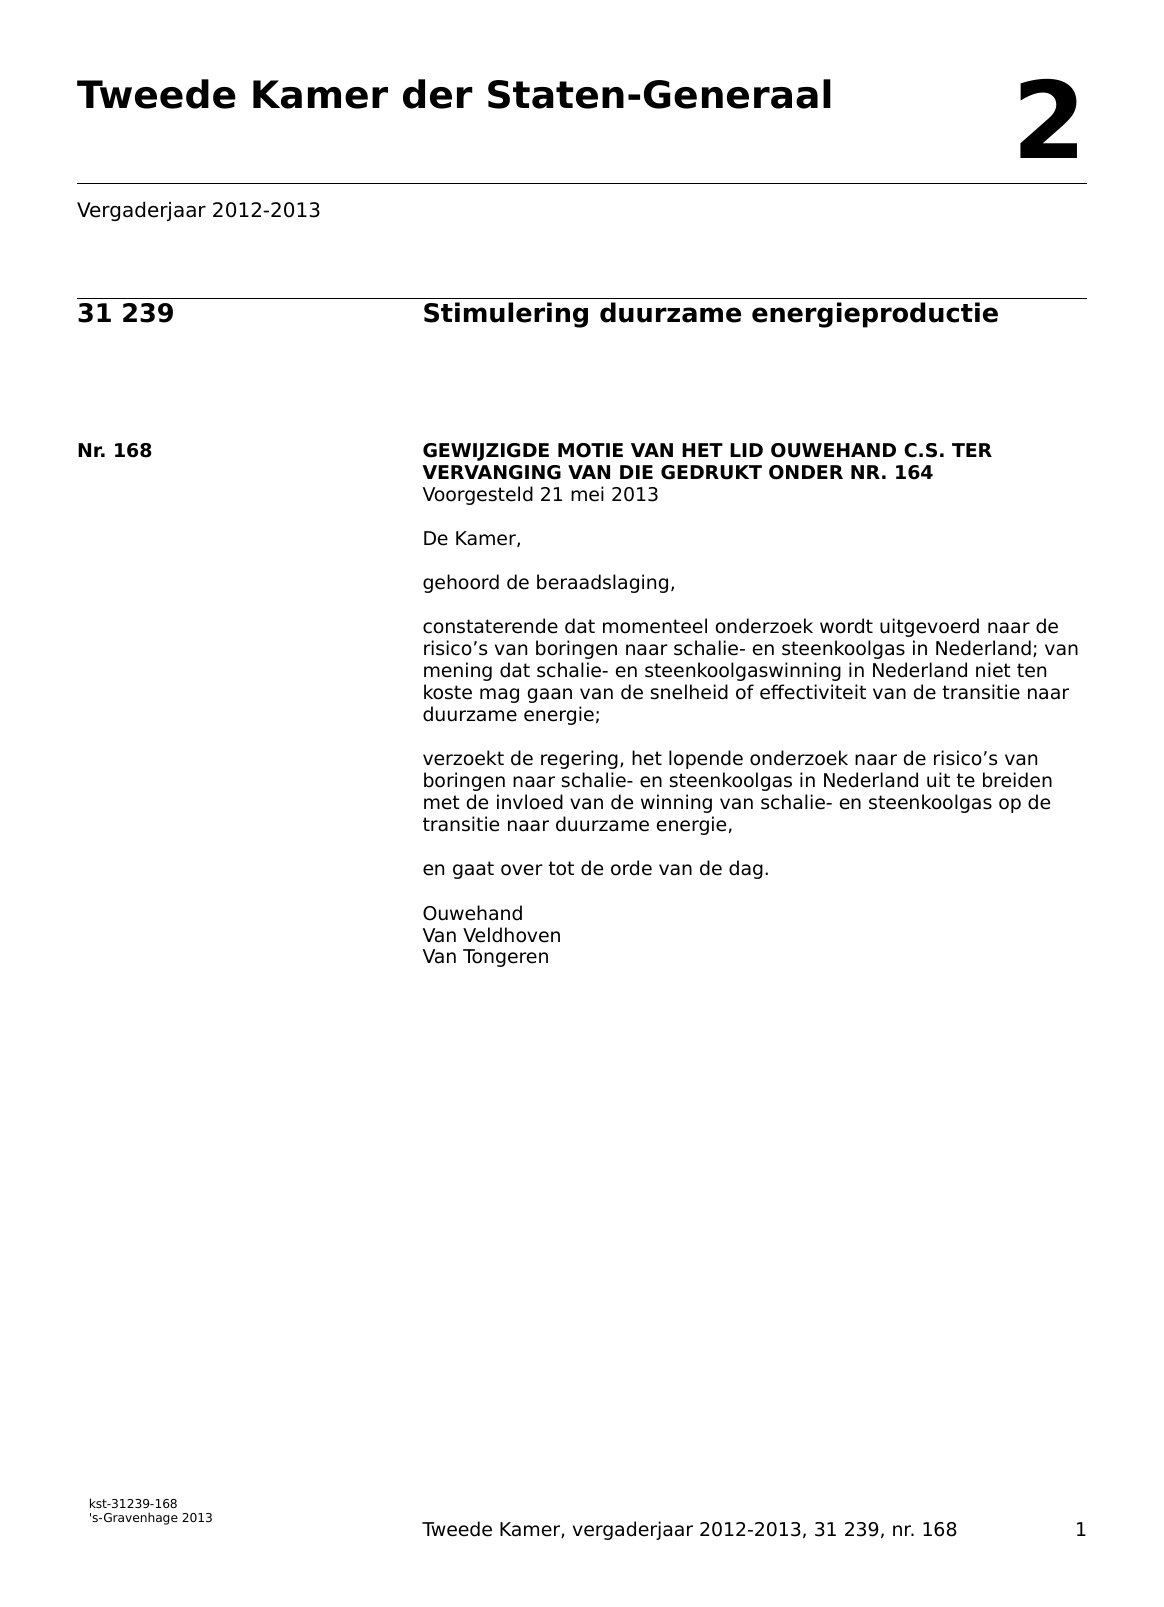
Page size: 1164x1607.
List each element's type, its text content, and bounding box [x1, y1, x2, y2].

subtitle Nr. 168 GEWIJZIGDE MOTIE VAN HET LID OUWEHAND C.S. TER VERVANGING VAN DIE GEDRUKT ONDER NR. 164 [77, 440, 1087, 484]
text kst-31239-168 [88, 1497, 323, 1511]
text 's-Gravenhage 2013 [88, 1511, 323, 1525]
text Voorgesteld 21 mei 2013 [422, 484, 1087, 506]
table_header Tweede Kamer der Staten-Generaal [77, 59, 886, 183]
text Van Veldhoven [422, 924, 1087, 946]
text verzoekt de regering, het lopende onderzoek naar de risico’s van boringen naar schalie- en steenkoolgas in Nederland uit te breiden met de invloed van de winning van schalie- en steenkoolgas op de transitie naar duurzame energie, [422, 748, 1087, 836]
text Van Tongeren [422, 946, 1087, 968]
text Ouwehand [422, 902, 1087, 924]
text en gaat over tot de orde van de dag. [422, 858, 1087, 880]
text constaterende dat momenteel onderzoek wordt uitgevoerd naar de risico’s van boringen naar schalie- en steenkoolgas in Nederland; van mening dat schalie- en steenkoolgaswinning in Nederland niet ten koste mag gaan van de snelheid of effectiviteit van de transitie naar duurzame energie; [422, 616, 1087, 726]
subtitle 31 239 Stimulering duurzame energieproductie [77, 299, 1087, 329]
table_header 2 [886, 59, 1087, 183]
text De Kamer, [422, 528, 1087, 550]
table_cell Vergaderjaar 2012-2013 [77, 184, 1087, 298]
text gehoord de beraadslaging, [422, 572, 1087, 594]
